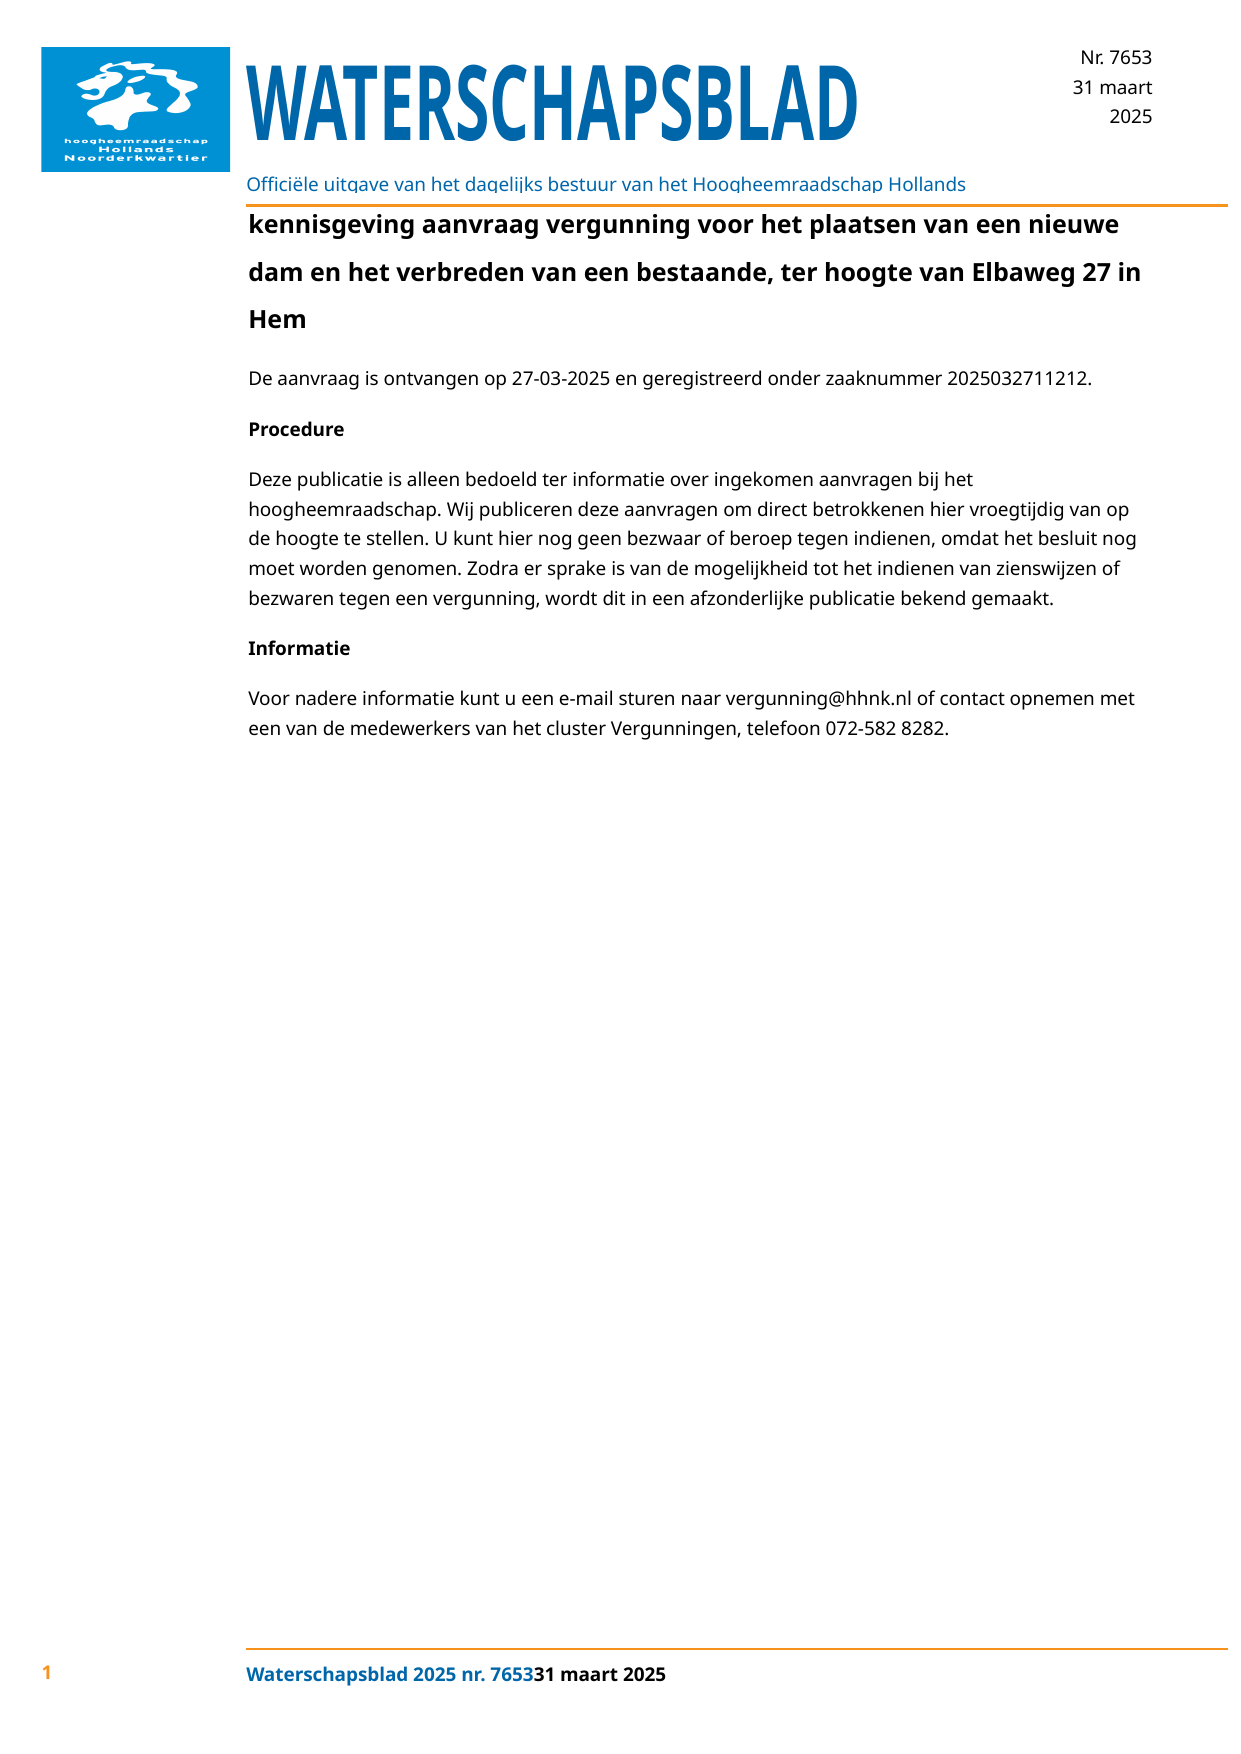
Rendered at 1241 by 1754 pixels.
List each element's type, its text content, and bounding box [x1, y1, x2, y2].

picture [118, 62, 197, 112]
text De aanvraag is ontvangen op 27-03-2025 en geregistreerd onder zaaknummer 2025032711212. [248, 366, 1152, 391]
text Deze publicatie is alleen bedoeld ter informatie over ingekomen aanvragen bij het hoogheemraadschap. Wij publiceren deze aanvragen om direct betrokkenen hier vroegtijdig van op de hoogte te stellen. U kunt hier nog geen bezwaar of beroep tegen indienen, omdat het besluit nog moet worden genomen. Zodra er sprake is van de mogelijkheid tot het indienen van zienswijzen of bezwaren tegen een vergunning, wordt dit in een afzonderlijke publicatie bekend gemaakt. [248, 466, 1152, 610]
text kennisgeving aanvraag vergunning voor het plaatsen van een nieuwe dam en het verbreden van een bestaande, ter hoogte van Elbaweg 27 in Hem [248, 207, 1152, 336]
picture [78, 64, 122, 99]
text Informatie [248, 635, 1152, 661]
text Procedure [248, 416, 1152, 442]
picture [129, 76, 144, 82]
picture [88, 87, 157, 130]
text Voor nadere informatie kunt u een e-mail sturen naar vergunning@hhnk.nl of contact opnemen met een van de medewerkers van het cluster Vergunningen, telefoon 072-582 8282. [248, 686, 1152, 741]
